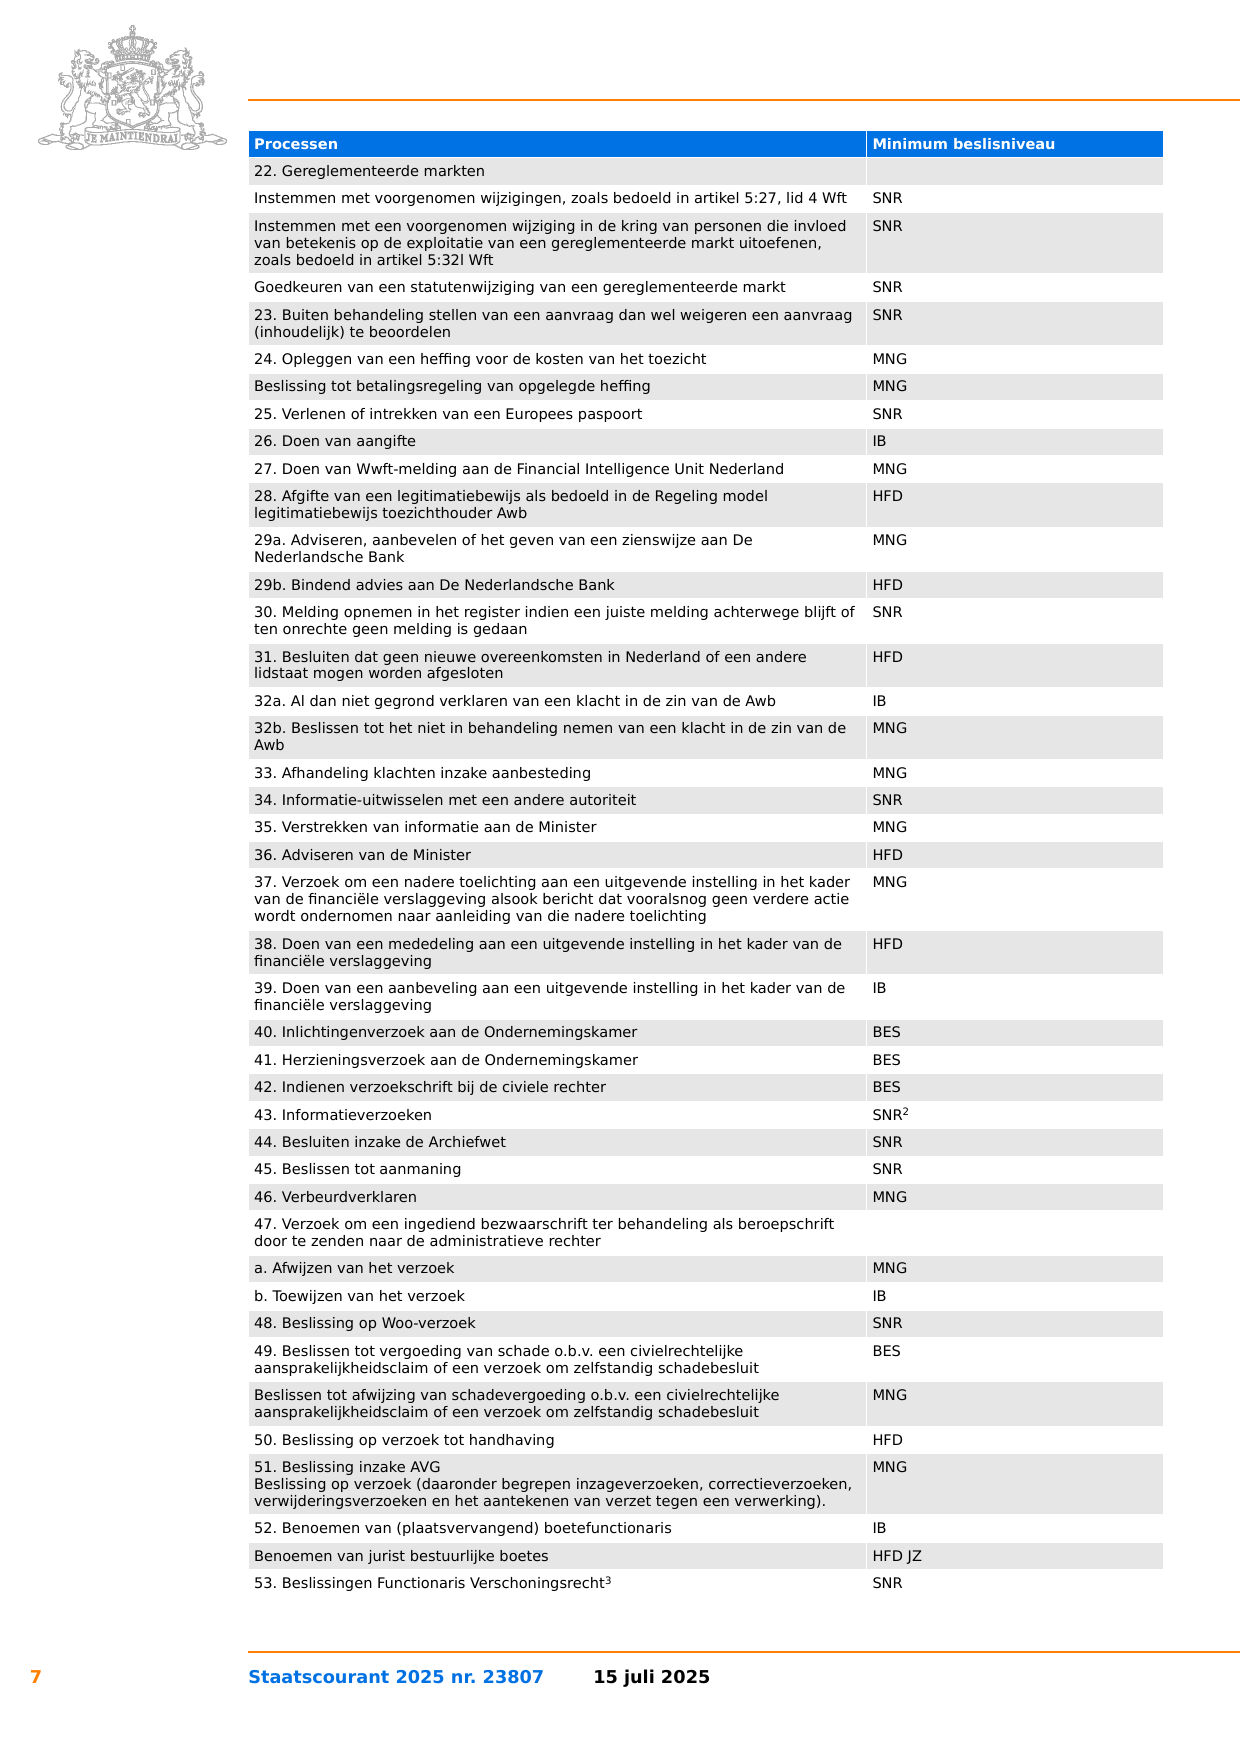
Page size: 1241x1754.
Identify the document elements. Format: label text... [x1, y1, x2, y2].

table_cell 39. Doen van een aanbeveling aan een uitgevende instelling in het kader van de financiële verslaggeving [249, 975, 866, 1018]
table_cell SNR [867, 1570, 1163, 1597]
table_cell MNG [867, 716, 1163, 759]
table_cell HFD [867, 1427, 1163, 1453]
table_cell [867, 158, 1163, 185]
table_cell BES [867, 1047, 1163, 1073]
table_cell 27. Doen van Wwft-melding aan de Financial Intelligence Unit Nederland [249, 456, 866, 482]
table_cell SNR [867, 186, 1163, 212]
table_cell MNG [867, 1184, 1163, 1210]
table_cell 38. Doen van een mededeling aan een uitgevende instelling in het kader van de financiële verslaggeving [249, 931, 866, 974]
table_cell HFD [867, 644, 1163, 687]
table_cell SNR2 [867, 1102, 1163, 1128]
table_cell 32b. Beslissen tot het niet in behandeling nemen van een klacht in de zin van de Awb [249, 716, 866, 759]
table_cell MNG [867, 1454, 1163, 1514]
table_cell HFD [867, 572, 1163, 598]
table_cell 33. Afhandeling klachten inzake aanbesteding [249, 760, 866, 786]
table_header Minimum beslisniveau [867, 131, 1163, 157]
table_cell BES [867, 1338, 1163, 1381]
table_cell 52. Benoemen van (plaatsvervangend) boetefunctionaris [249, 1515, 866, 1542]
table_cell HFD JZ [867, 1543, 1163, 1569]
table_cell MNG [867, 1256, 1163, 1282]
table_cell SNR [867, 787, 1163, 814]
table_cell 53. Beslissingen Functionaris Verschoningsrecht3 [249, 1570, 866, 1597]
table_cell 36. Adviseren van de Minister [249, 842, 866, 868]
table_cell 49. Beslissen tot vergoeding van schade o.b.v. een civielrechtelijke aansprakelijkheidsclaim of een verzoek om zelfstandig schadebesluit [249, 1338, 866, 1381]
table_cell MNG [867, 815, 1163, 841]
picture [38, 25, 227, 150]
table_cell SNR [867, 599, 1163, 643]
table_cell 47. Verzoek om een ingediend bezwaarschrift ter behandeling als beroepschrift door te zenden naar de administratieve rechter [249, 1211, 866, 1255]
table_cell SNR [867, 1129, 1163, 1156]
table_cell 46. Verbeurdverklaren [249, 1184, 866, 1210]
table_cell SNR [867, 275, 1163, 301]
table_cell b. Toewijzen van het verzoek [249, 1283, 866, 1309]
table_cell 31. Besluiten dat geen nieuwe overeenkomsten in Nederland of een andere lidstaat mogen worden afgesloten [249, 644, 866, 687]
table_cell Instemmen met voorgenomen wijzigingen, zoals bedoeld in artikel 5:27, lid 4 Wft [249, 186, 866, 212]
table_cell SNR [867, 302, 1163, 345]
table_cell 40. Inlichtingenverzoek aan de Ondernemingskamer [249, 1020, 866, 1046]
table_cell 48. Beslissing op Woo-verzoek [249, 1311, 866, 1337]
table_cell 41. Herzieningsverzoek aan de Ondernemingskamer [249, 1047, 866, 1073]
table_cell 45. Beslissen tot aanmaning [249, 1157, 866, 1183]
table_cell 22. Gereglementeerde markten [249, 158, 866, 185]
table_cell IB [867, 975, 1163, 1018]
table_cell SNR [867, 401, 1163, 427]
table_cell SNR [867, 1311, 1163, 1337]
table_cell 43. Informatieverzoeken [249, 1102, 866, 1128]
table_cell BES [867, 1020, 1163, 1046]
table_cell 51. Beslissing inzake AVG Beslissing op verzoek (daaronder begrepen inzageverzoeken, correctieverzoeken, verwijderingsverzoeken en het aantekenen van verzet tegen een verwerking). [249, 1454, 866, 1514]
table_header Processen [249, 131, 866, 157]
table_cell IB [867, 688, 1163, 714]
table_cell [867, 1211, 1163, 1255]
table_cell MNG [867, 456, 1163, 482]
table_cell IB [867, 429, 1163, 455]
table_cell SNR [867, 213, 1163, 273]
table_cell IB [867, 1515, 1163, 1542]
table_cell 23. Buiten behandeling stellen van een aanvraag dan wel weigeren een aanvraag (inhoudelijk) te beoordelen [249, 302, 866, 345]
table_cell 30. Melding opnemen in het register indien een juiste melding achterwege blijft of ten onrechte geen melding is gedaan [249, 599, 866, 643]
table_cell Instemmen met een voorgenomen wijziging in de kring van personen die invloed van betekenis op de exploitatie van een gereglementeerde markt uitoefenen, zoals bedoeld in artikel 5:32l Wft [249, 213, 866, 273]
table_cell 50. Beslissing op verzoek tot handhaving [249, 1427, 866, 1453]
table_cell 29b. Bindend advies aan De Nederlandsche Bank [249, 572, 866, 598]
table_cell Beslissen tot afwijzing van schadevergoeding o.b.v. een civielrechtelijke aansprakelijkheidsclaim of een verzoek om zelfstandig schadebesluit [249, 1382, 866, 1426]
table_cell HFD [867, 483, 1163, 527]
table_cell BES [867, 1074, 1163, 1101]
table_cell Beslissing tot betalingsregeling van opgelegde heffing [249, 374, 866, 400]
table_cell Goedkeuren van een statutenwijziging van een gereglementeerde markt [249, 275, 866, 301]
table_cell 35. Verstrekken van informatie aan de Minister [249, 815, 866, 841]
table_cell HFD [867, 931, 1163, 974]
table_cell MNG [867, 760, 1163, 786]
table_cell a. Afwijzen van het verzoek [249, 1256, 866, 1282]
table_cell 26. Doen van aangifte [249, 429, 866, 455]
table_cell 25. Verlenen of intrekken van een Europees paspoort [249, 401, 866, 427]
table_cell 32a. Al dan niet gegrond verklaren van een klacht in de zin van de Awb [249, 688, 866, 714]
table_cell 24. Opleggen van een heffing voor de kosten van het toezicht [249, 346, 866, 373]
table_cell 29a. Adviseren, aanbevelen of het geven van een zienswijze aan De Nederlandsche Bank [249, 528, 866, 571]
table_cell 34. Informatie-uitwisselen met een andere autoriteit [249, 787, 866, 814]
table_cell Benoemen van jurist bestuurlijke boetes [249, 1543, 866, 1569]
table_cell 37. Verzoek om een nadere toelichting aan een uitgevende instelling in het kader van de financiële verslaggeving alsook bericht dat vooralsnog geen verdere actie wordt ondernomen naar aanleiding van die nadere toelichting [249, 870, 866, 930]
table_cell 28. Afgifte van een legitimatiebewijs als bedoeld in de Regeling model legitimatiebewijs toezichthouder Awb [249, 483, 866, 527]
table_cell MNG [867, 346, 1163, 373]
table_cell 42. Indienen verzoekschrift bij de civiele rechter [249, 1074, 866, 1101]
table_cell IB [867, 1283, 1163, 1309]
table_cell SNR [867, 1157, 1163, 1183]
table_cell MNG [867, 528, 1163, 571]
table_cell MNG [867, 374, 1163, 400]
table_cell 44. Besluiten inzake de Archiefwet [249, 1129, 866, 1156]
table_cell HFD [867, 842, 1163, 868]
table_cell MNG [867, 870, 1163, 930]
table_cell MNG [867, 1382, 1163, 1426]
